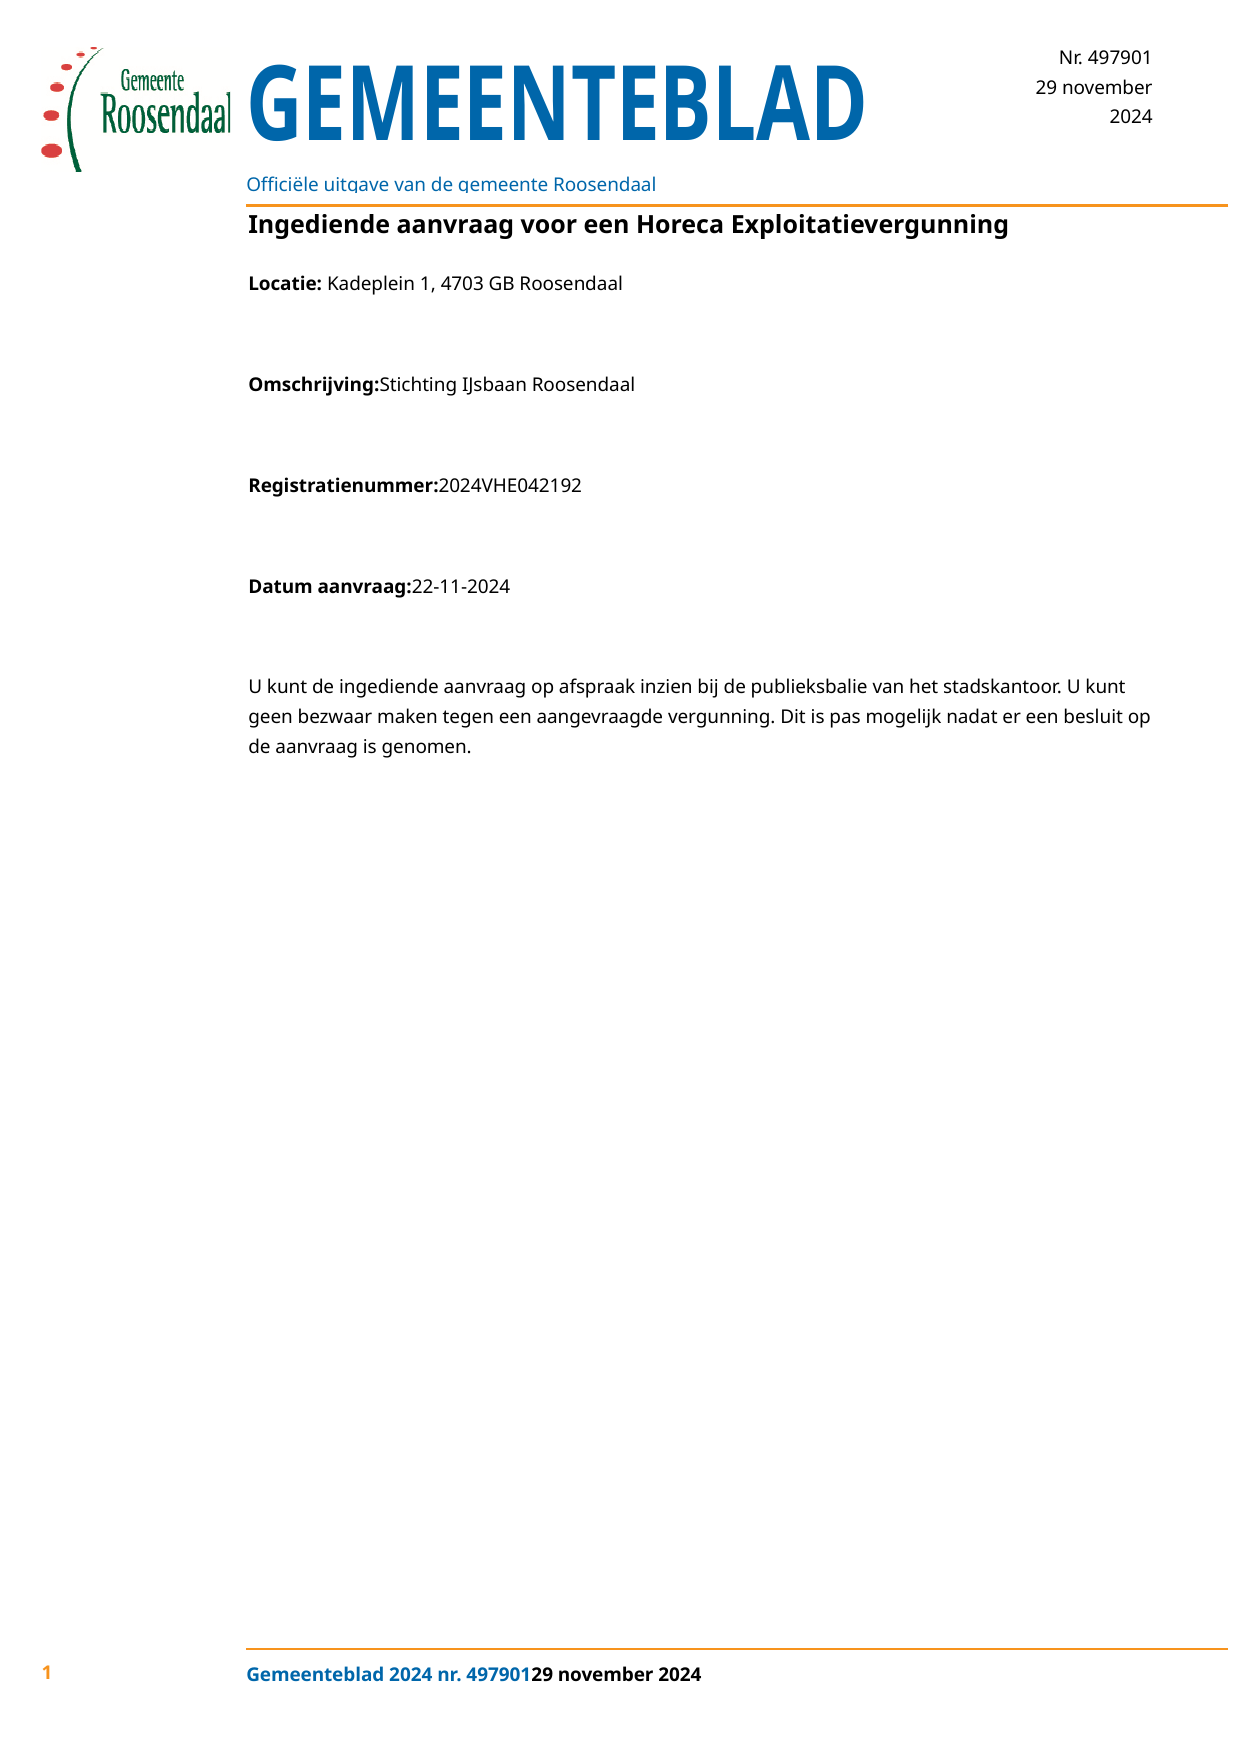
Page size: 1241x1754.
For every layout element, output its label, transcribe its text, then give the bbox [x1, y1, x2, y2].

text Ingediende aanvraag voor een Horeca Exploitatievergunning [248, 207, 1152, 241]
picture [41, 47, 231, 172]
text Locatie: Kadeplein 1, 4703 GB Roosendaal [248, 270, 1152, 296]
text U kunt de ingediende aanvraag op afspraak inzien bij de publieksbalie van het stadskantoor. U kunt geen bezwaar maken tegen een aangevraagde vergunning. Dit is pas mogelijk nadat er een besluit op de aanvraag is genomen. [248, 674, 1152, 758]
text Datum aanvraag:22-11-2024 [248, 573, 1152, 598]
text Omschrijving:Stichting IJsbaan Roosendaal [248, 371, 1152, 397]
text Registratienummer:2024VHE042192 [248, 472, 1152, 498]
